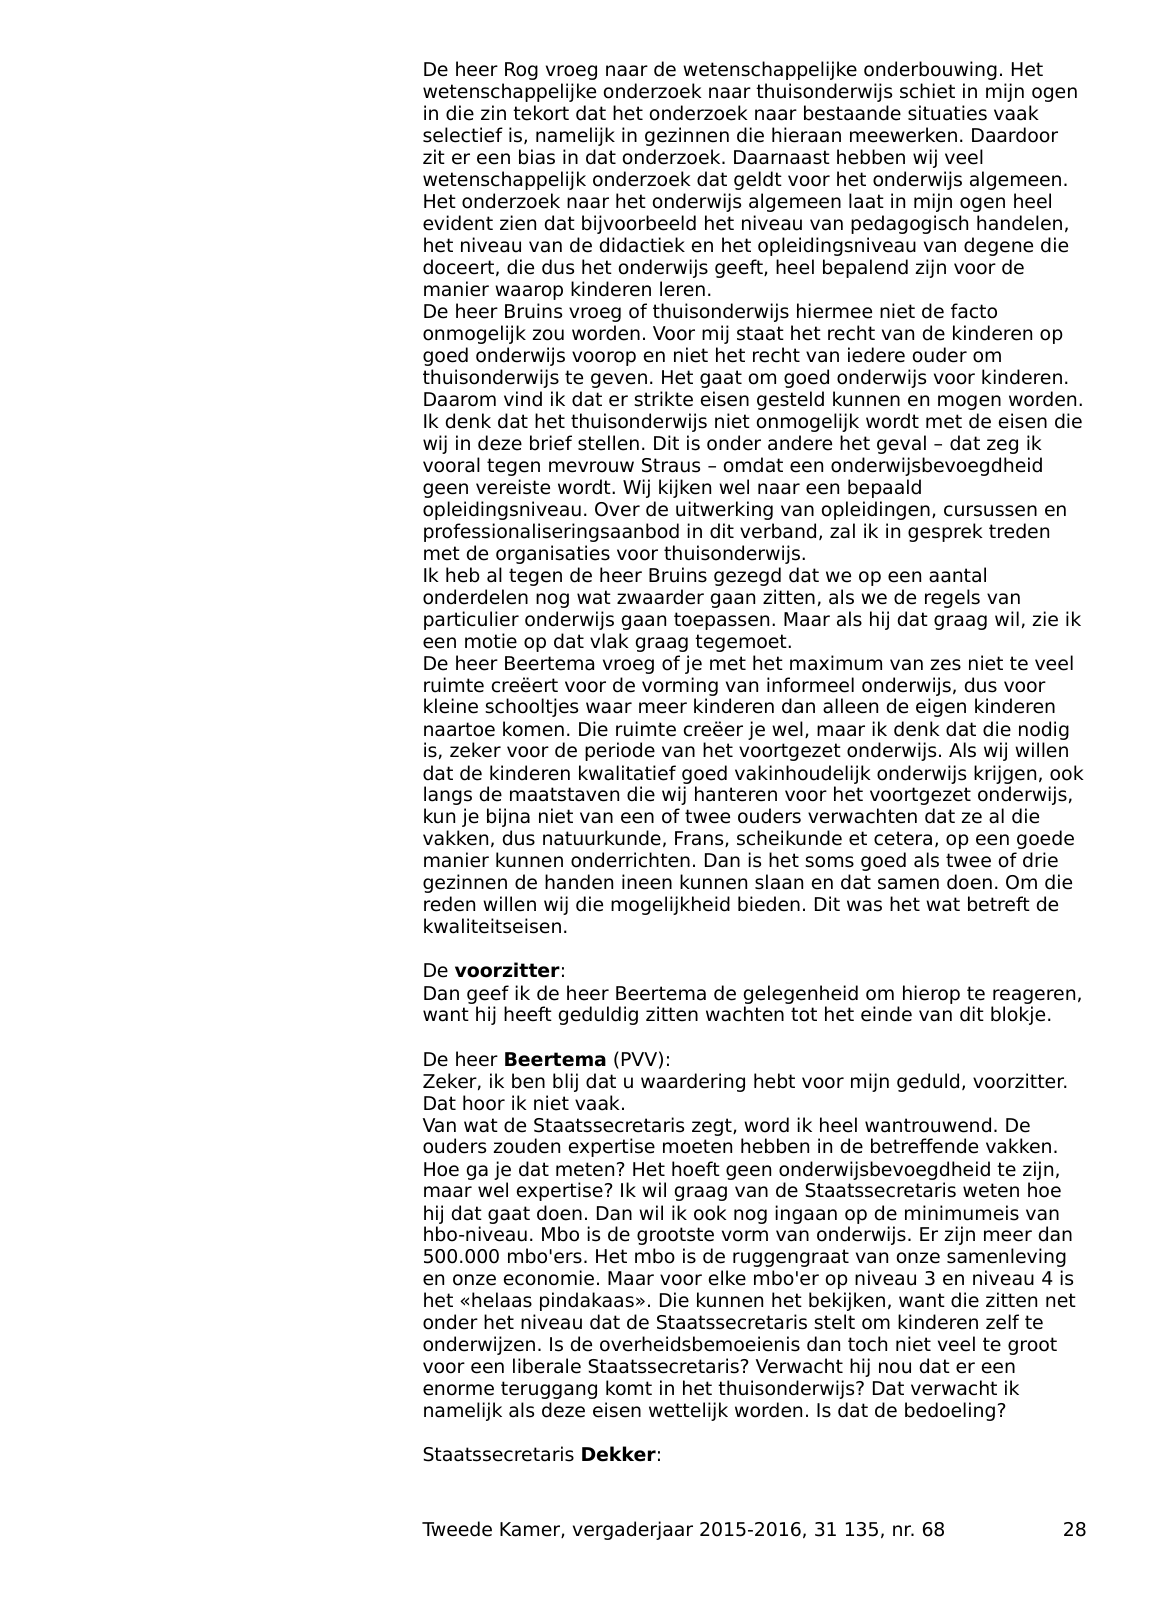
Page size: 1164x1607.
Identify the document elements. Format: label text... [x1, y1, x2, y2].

text De heer Rog vroeg naar de wetenschappelijke onderbouwing. Het wetenschappelijke onderzoek naar thuisonderwijs schiet in mijn ogen in die zin tekort dat het onderzoek naar bestaande situaties vaak selectief is, namelijk in gezinnen die hieraan meewerken. Daardoor zit er een bias in dat onderzoek. Daarnaast hebben wij veel wetenschappelijk onderzoek dat geldt voor het onderwijs algemeen. Het onderzoek naar het onderwijs algemeen laat in mijn ogen heel evident zien dat bijvoorbeeld het niveau van pedagogisch handelen, het niveau van de didactiek en het opleidingsniveau van degene die doceert, die dus het onderwijs geeft, heel bepalend zijn voor de manier waarop kinderen leren. [422, 59, 1087, 301]
text De heer Beertema (PVV): [422, 1048, 1087, 1071]
text Zeker, ik ben blij dat u waardering hebt voor mijn geduld, voorzitter. Dat hoor ik niet vaak. [422, 1071, 1087, 1114]
text De heer Beertema vroeg of je met het maximum van zes niet te veel ruimte creëert voor de vorming van informeel onderwijs, dus voor kleine schooltjes waar meer kinderen dan alleen de eigen kinderen naartoe komen. Die ruimte creëer je wel, maar ik denk dat die nodig is, zeker voor de periode van het voortgezet onderwijs. Als wij willen dat de kinderen kwalitatief goed vakinhoudelijk onderwijs krijgen, ook langs de maatstaven die wij hanteren voor het voortgezet onderwijs, kun je bijna niet van een of twee ouders verwachten dat ze al die vakken, dus natuurkunde, Frans, scheikunde et cetera, op een goede manier kunnen onderrichten. Dan is het soms goed als twee of drie gezinnen de handen ineen kunnen slaan en dat samen doen. Om die reden willen wij die mogelijkheid bieden. Dit was het wat betreft de kwaliteitseisen. [422, 652, 1087, 938]
text Dan geef ik de heer Beertema de gelegenheid om hierop te reageren, want hij heeft geduldig zitten wachten tot het einde van dit blokje. [422, 982, 1087, 1026]
text Ik heb al tegen de heer Bruins gezegd dat we op een aantal onderdelen nog wat zwaarder gaan zitten, als we de regels van particulier onderwijs gaan toepassen. Maar als hij dat graag wil, zie ik een motie op dat vlak graag tegemoet. [422, 564, 1087, 652]
text De heer Bruins vroeg of thuisonderwijs hiermee niet de facto onmogelijk zou worden. Voor mij staat het recht van de kinderen op goed onderwijs voorop en niet het recht van iedere ouder om thuisonderwijs te geven. Het gaat om goed onderwijs voor kinderen. Daarom vind ik dat er strikte eisen gesteld kunnen en mogen worden. Ik denk dat het thuisonderwijs niet onmogelijk wordt met de eisen die wij in deze brief stellen. Dit is onder andere het geval – dat zeg ik vooral tegen mevrouw Straus – omdat een onderwijsbevoegdheid geen vereiste wordt. Wij kijken wel naar een bepaald opleidingsniveau. Over de uitwerking van opleidingen, cursussen en professionaliseringsaanbod in dit verband, zal ik in gesprek treden met de organisaties voor thuisonderwijs. [422, 301, 1087, 564]
text De voorzitter: [422, 960, 1087, 982]
text Staatssecretaris Dekker: [422, 1444, 1087, 1466]
text Van wat de Staatssecretaris zegt, word ik heel wantrouwend. De ouders zouden expertise moeten hebben in de betreffende vakken. Hoe ga je dat meten? Het hoeft geen onderwijsbevoegdheid te zijn, maar wel expertise? Ik wil graag van de Staatssecretaris weten hoe hij dat gaat doen. Dan wil ik ook nog ingaan op de minimumeis van hbo-niveau. Mbo is de grootste vorm van onderwijs. Er zijn meer dan 500.000 mbo'ers. Het mbo is de ruggengraat van onze samenleving en onze economie. Maar voor elke mbo'er op niveau 3 en niveau 4 is het «helaas pindakaas». Die kunnen het bekijken, want die zitten net onder het niveau dat de Staatssecretaris stelt om kinderen zelf te onderwijzen. Is de overheidsbemoeienis dan toch niet veel te groot voor een liberale Staatssecretaris? Verwacht hij nou dat er een enorme teruggang komt in het thuisonderwijs? Dat verwacht ik namelijk als deze eisen wettelijk worden. Is dat de bedoeling? [422, 1114, 1087, 1422]
